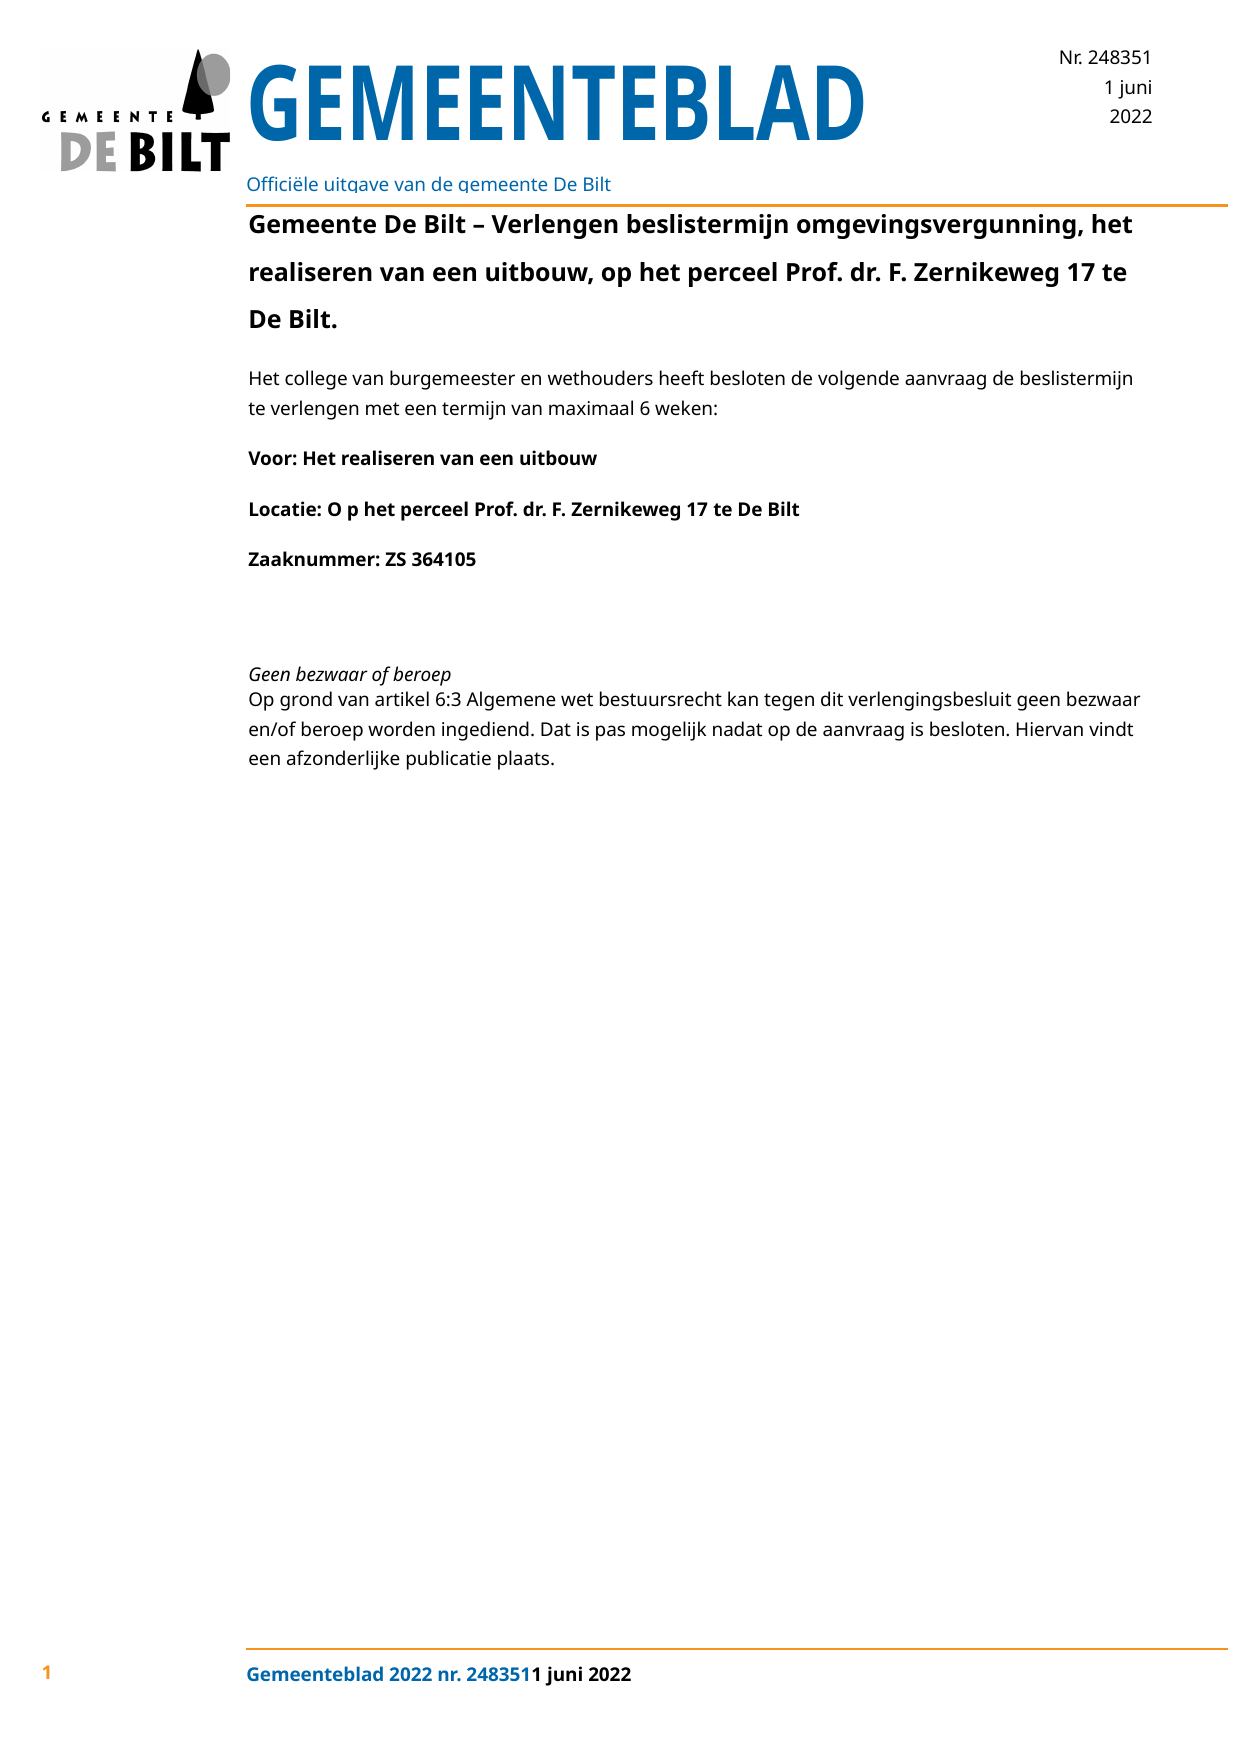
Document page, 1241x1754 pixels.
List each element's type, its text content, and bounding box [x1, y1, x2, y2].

text Zaaknummer: ZS 364105 [248, 546, 1152, 572]
text Het college van burgemeester en wethouders heeft besloten de volgende aanvraag de beslistermijn te verlengen met een termijn van maximaal 6 weken: [248, 366, 1152, 421]
text Gemeente De Bilt – Verlengen beslistermijn omgevingsvergunning, het realiseren van een uitbouw, op het perceel Prof. dr. F. Zernikeweg 17 te De Bilt. [248, 207, 1152, 336]
text Locatie: O p het perceel Prof. dr. F. Zernikeweg 17 te De Bilt [248, 496, 1152, 522]
text Voor: Het realiseren van een uitbouw [248, 446, 1152, 471]
text Geen bezwaar of beroep [248, 661, 1152, 686]
text Op grond van artikel 6:3 Algemene wet bestuursrecht kan tegen dit verlengingsbesluit geen bezwaar en/of beroep worden ingediend. Dat is pas mogelijk nadat op de aanvraag is besloten. Hiervan vindt een afzonderlijke publicatie plaats. [248, 686, 1152, 771]
picture [41, 47, 231, 172]
